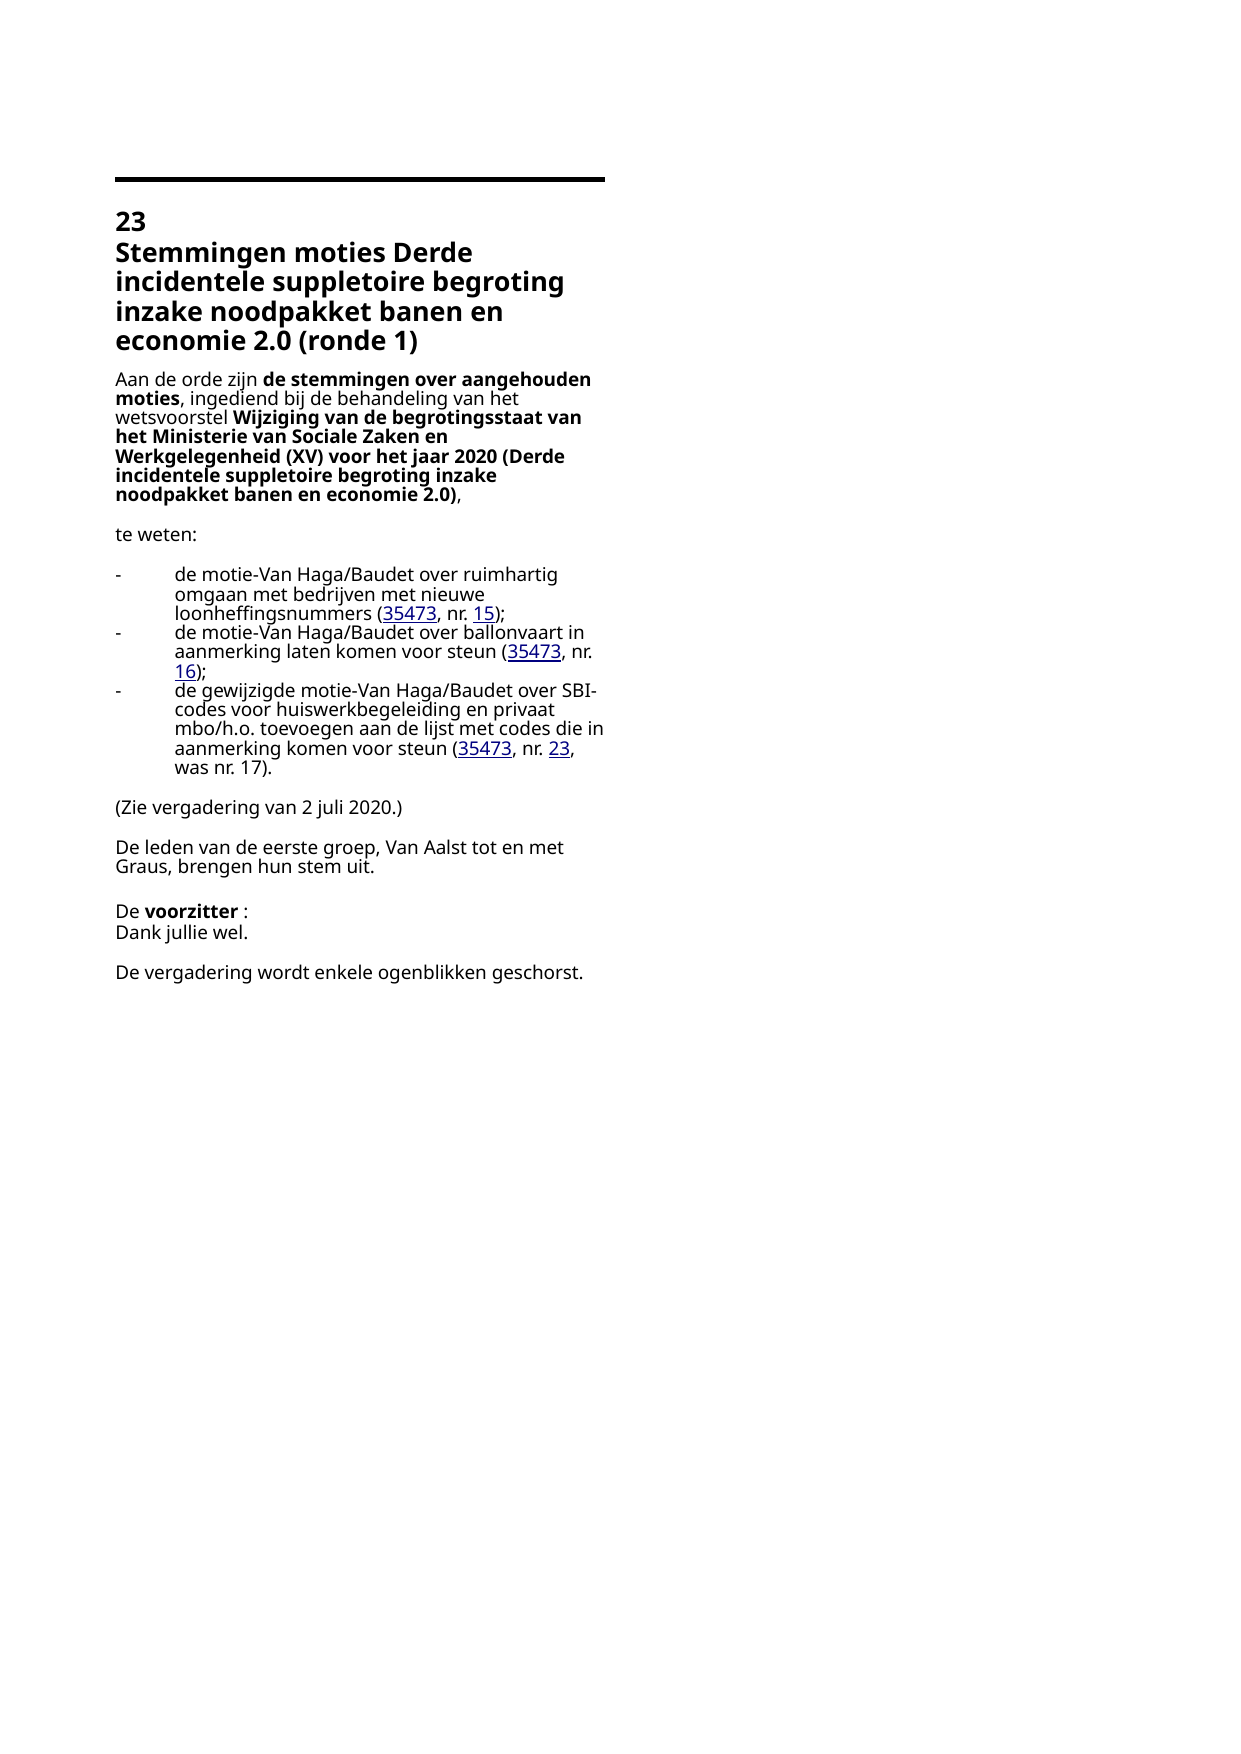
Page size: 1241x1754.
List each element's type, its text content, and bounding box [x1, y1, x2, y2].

text De vergadering wordt enkele ogenblikken geschorst. [115, 964, 605, 983]
text De leden van de eerste groep, Van Aalst tot en met Graus, brengen hun stem uit. [115, 839, 605, 878]
text Dank jullie wel. [115, 924, 605, 943]
text De voorzitter : [115, 898, 605, 924]
text (Zie vergadering van 2 juli 2020.) [115, 799, 605, 818]
text Aan de orde zijn de stemmingen over aangehouden moties, ingediend bij de behandeling van het wetsvoorstel Wijziging van de begrotingsstaat van het Ministerie van Sociale Zaken en Werkgelegenheid (XV) voor het jaar 2020 (Derde incidentele suppletoire begroting inzake noodpakket banen en economie 2.0), [115, 371, 605, 506]
text te weten: [115, 526, 605, 546]
list de motie-Van Haga/Baudet over ballonvaart in aanmerking laten komen voor steun (35473, nr. 16); [115, 624, 605, 682]
text Stemmingen moties Derde incidentele suppletoire begroting inzake noodpakket banen en economie 2.0 (ronde 1) [115, 239, 605, 371]
text 23 [115, 203, 605, 239]
list de motie-Van Haga/Baudet over ruimhartig omgaan met bedrijven met nieuwe loonheffingsnummers (35473, nr. 15); [115, 566, 605, 624]
list de gewijzigde motie-Van Haga/Baudet over SBI-codes voor huiswerkbegeleiding en privaat mbo/h.o. toevoegen aan de lijst met codes die in aanmerking komen voor steun (35473, nr. 23, was nr. 17). [115, 682, 605, 778]
